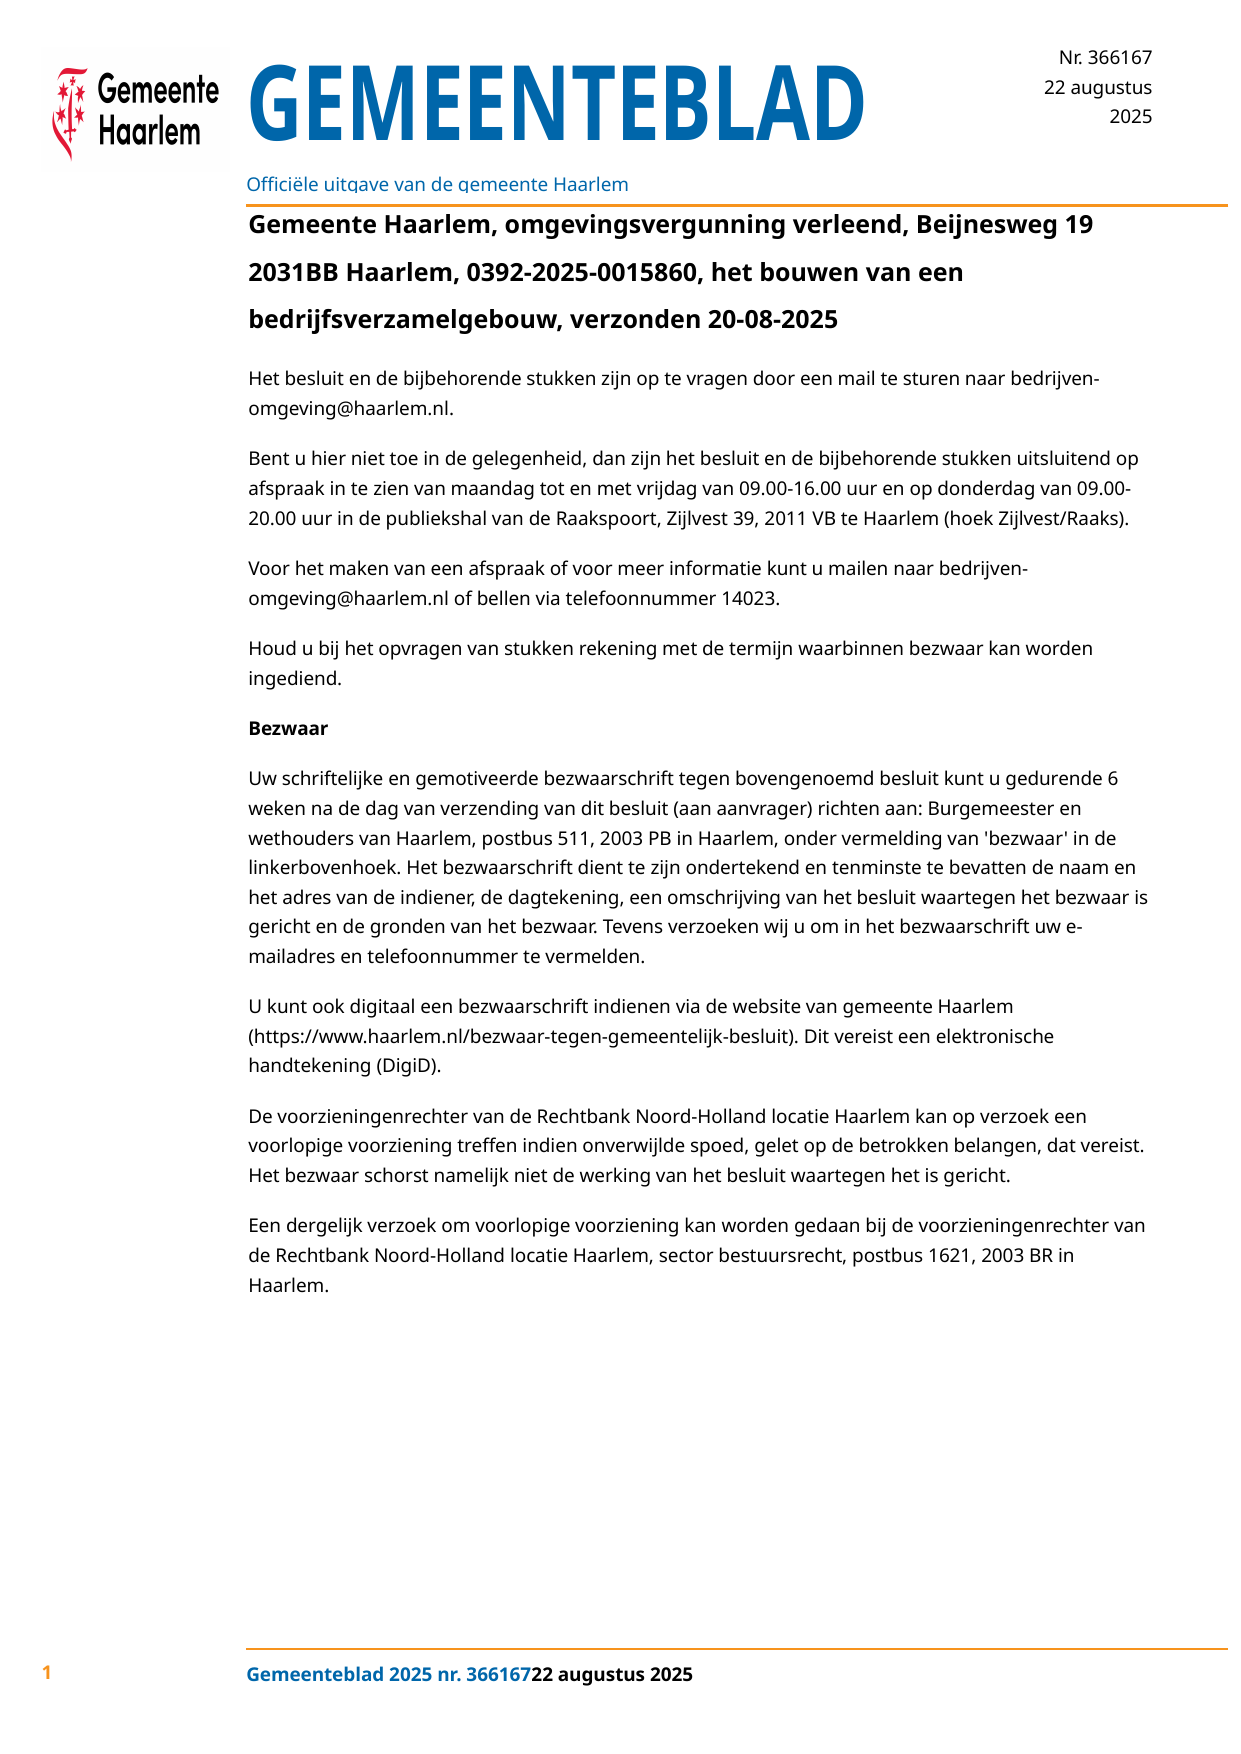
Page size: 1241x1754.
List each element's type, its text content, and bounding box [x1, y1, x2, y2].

text Bezwaar [248, 715, 1152, 741]
text Een dergelijk verzoek om voorlopige voorziening kan worden gedaan bij de voorzieningenrechter van de Rechtbank Noord-Holland locatie Haarlem, sector bestuursrecht, postbus 1621, 2003 BR in Haarlem. [248, 1213, 1152, 1297]
text Voor het maken van een afspraak of voor meer informatie kunt u mailen naar bedrijven-omgeving@haarlem.nl of bellen via telefoonnummer 14023. [248, 555, 1152, 610]
picture [41, 47, 231, 172]
text Gemeente Haarlem, omgevingsvergunning verleend, Beijnesweg 19 2031BB Haarlem, 0392-2025-0015860, het bouwen van een bedrijfsverzamelgebouw, verzonden 20-08-2025 [248, 207, 1152, 336]
text Het besluit en de bijbehorende stukken zijn op te vragen door een mail te sturen naar bedrijven-omgeving@haarlem.nl. [248, 366, 1152, 421]
text Bent u hier niet toe in de gelegenheid, dan zijn het besluit en de bijbehorende stukken uitsluitend op afspraak in te zien van maandag tot en met vrijdag van 09.00-16.00 uur en op donderdag van 09.00-20.00 uur in de publiekshal van de Raakspoort, Zijlvest 39, 2011 VB te Haarlem (hoek Zijlvest/Raaks). [248, 446, 1152, 530]
text U kunt ook digitaal een bezwaarschrift indienen via de website van gemeente Haarlem (https://www.haarlem.nl/bezwaar-tegen-gemeentelijk-besluit). Dit vereist een elektronische handtekening (DigiD). [248, 993, 1152, 1078]
text De voorzieningenrechter van de Rechtbank Noord-Holland locatie Haarlem kan op verzoek een voorlopige voorziening treffen indien onverwijlde spoed, gelet op de betrokken belangen, dat vereist. Het bezwaar schorst namelijk niet de werking van het besluit waartegen het is gericht. [248, 1103, 1152, 1188]
text Uw schriftelijke en gemotiveerde bezwaarschrift tegen bovengenoemd besluit kunt u gedurende 6 weken na de dag van verzending van dit besluit (aan aanvrager) richten aan: Burgemeester en wethouders van Haarlem, postbus 511, 2003 PB in Haarlem, onder vermelding van 'bezwaar' in de linkerbovenhoek. Het bezwaarschrift dient te zijn ondertekend en tenminste te bevatten de naam en het adres van de indiener, de dagtekening, een omschrijving van het besluit waartegen het bezwaar is gericht en de gronden van het bezwaar. Tevens verzoeken wij u om in het bezwaarschrift uw e-mailadres en telefoonnummer te vermelden. [248, 766, 1152, 969]
text Houd u bij het opvragen van stukken rekening met de termijn waarbinnen bezwaar kan worden ingediend. [248, 635, 1152, 690]
